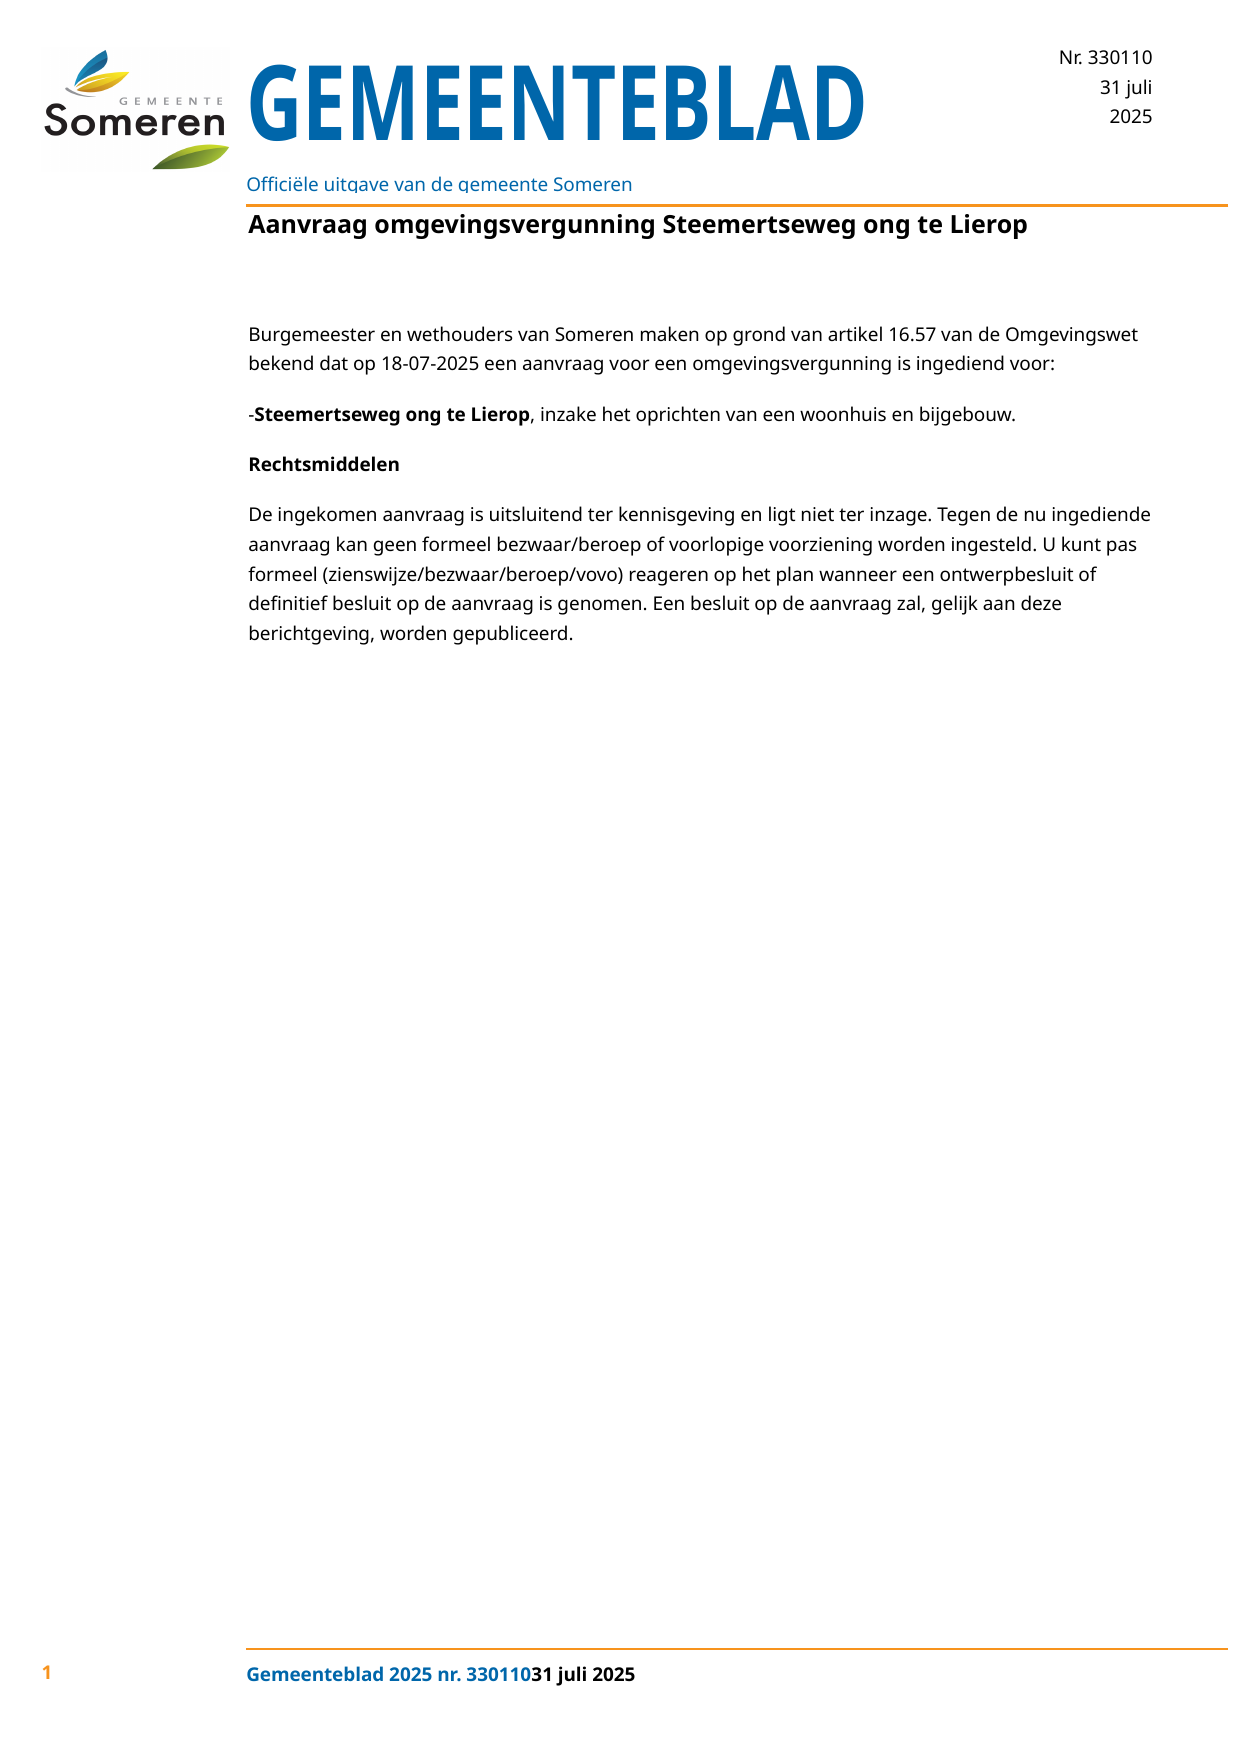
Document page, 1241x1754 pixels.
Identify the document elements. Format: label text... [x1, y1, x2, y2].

text De ingekomen aanvraag is uitsluitend ter kennisgeving en ligt niet ter inzage. Tegen de nu ingediende aanvraag kan geen formeel bezwaar/beroep of voorlopige voorziening worden ingesteld. U kunt pas formeel (zienswijze/bezwaar/beroep/vovo) reageren op het plan wanneer een ontwerpbesluit of definitief besluit op de aanvraag is genomen. Een besluit op de aanvraag zal, gelijk aan deze berichtgeving, worden gepubliceerd. [248, 502, 1152, 646]
text Aanvraag omgevingsvergunning Steemertseweg ong te Lierop [248, 207, 1152, 241]
text -Steemertseweg ong te Lierop, inzake het oprichten van een woonhuis en bijgebouw. [248, 401, 1152, 426]
picture [41, 47, 231, 172]
text Burgemeester en wethouders van Someren maken op grond van artikel 16.57 van de Omgevingswet bekend dat op 18-07-2025 een aanvraag voor een omgevingsvergunning is ingediend voor: [248, 321, 1152, 376]
text Rechtsmiddelen [248, 451, 1152, 477]
